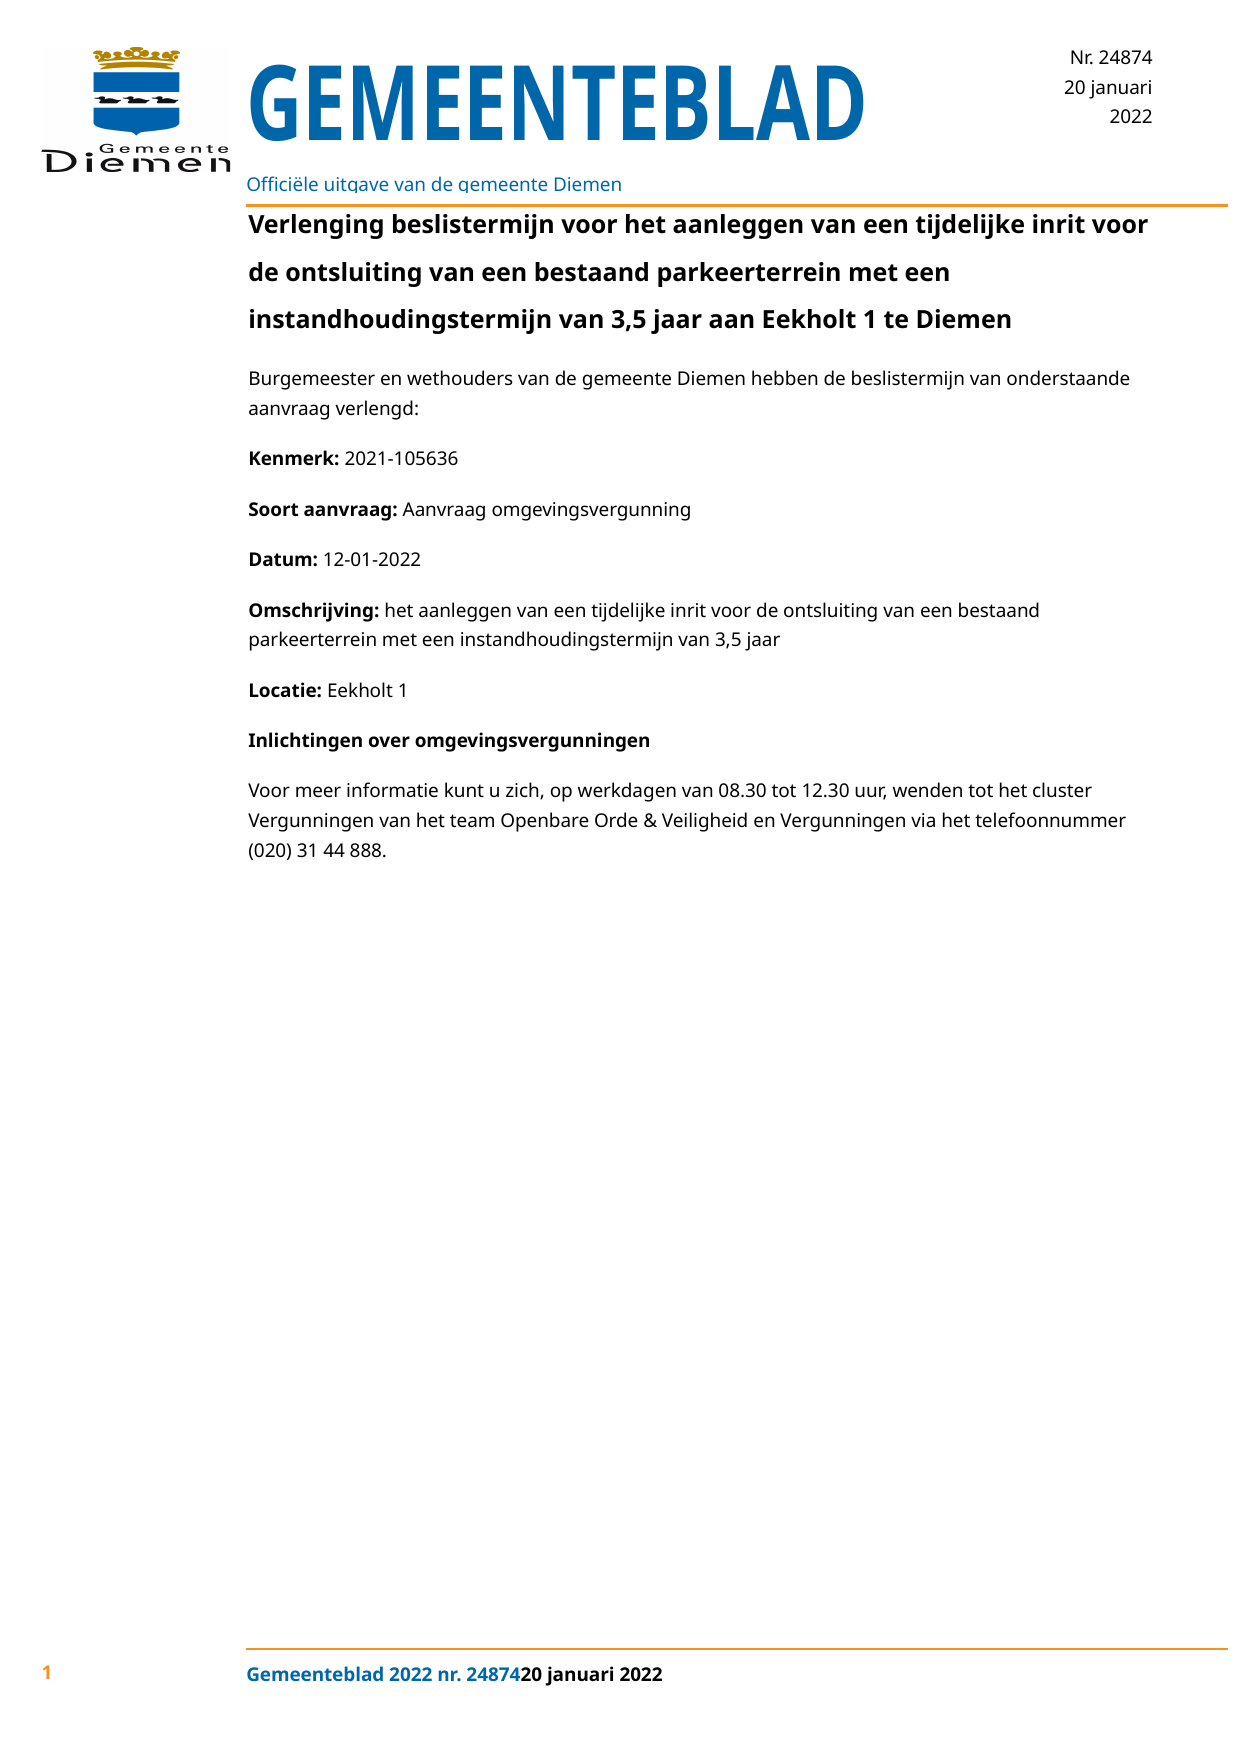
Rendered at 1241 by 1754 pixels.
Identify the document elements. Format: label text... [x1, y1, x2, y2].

text Kenmerk: 2021-105636 [248, 446, 1152, 471]
text Inlichtingen over omgevingsvergunningen [248, 727, 1152, 753]
text Omschrijving: het aanleggen van een tijdelijke inrit voor de ontsluiting van een bestaand parkeerterrein met een instandhoudingstermijn van 3,5 jaar [248, 597, 1152, 652]
text Locatie: Eekholt 1 [248, 677, 1152, 702]
text Datum: 12-01-2022 [248, 546, 1152, 572]
text Burgemeester en wethouders van de gemeente Diemen hebben de beslistermijn van onderstaande aanvraag verlengd: [248, 366, 1152, 421]
picture [41, 47, 231, 172]
text Voor meer informatie kunt u zich, op werkdagen van 08.30 tot 12.30 uur, wenden tot het cluster Vergunningen van het team Openbare Orde & Veiligheid en Vergunningen via het telefoonnummer (020) 31 44 888. [248, 778, 1152, 862]
text Verlenging beslistermijn voor het aanleggen van een tijdelijke inrit voor de ontsluiting van een bestaand parkeerterrein met een instandhoudingstermijn van 3,5 jaar aan Eekholt 1 te Diemen [248, 207, 1152, 336]
text Soort aanvraag: Aanvraag omgevingsvergunning [248, 496, 1152, 522]
